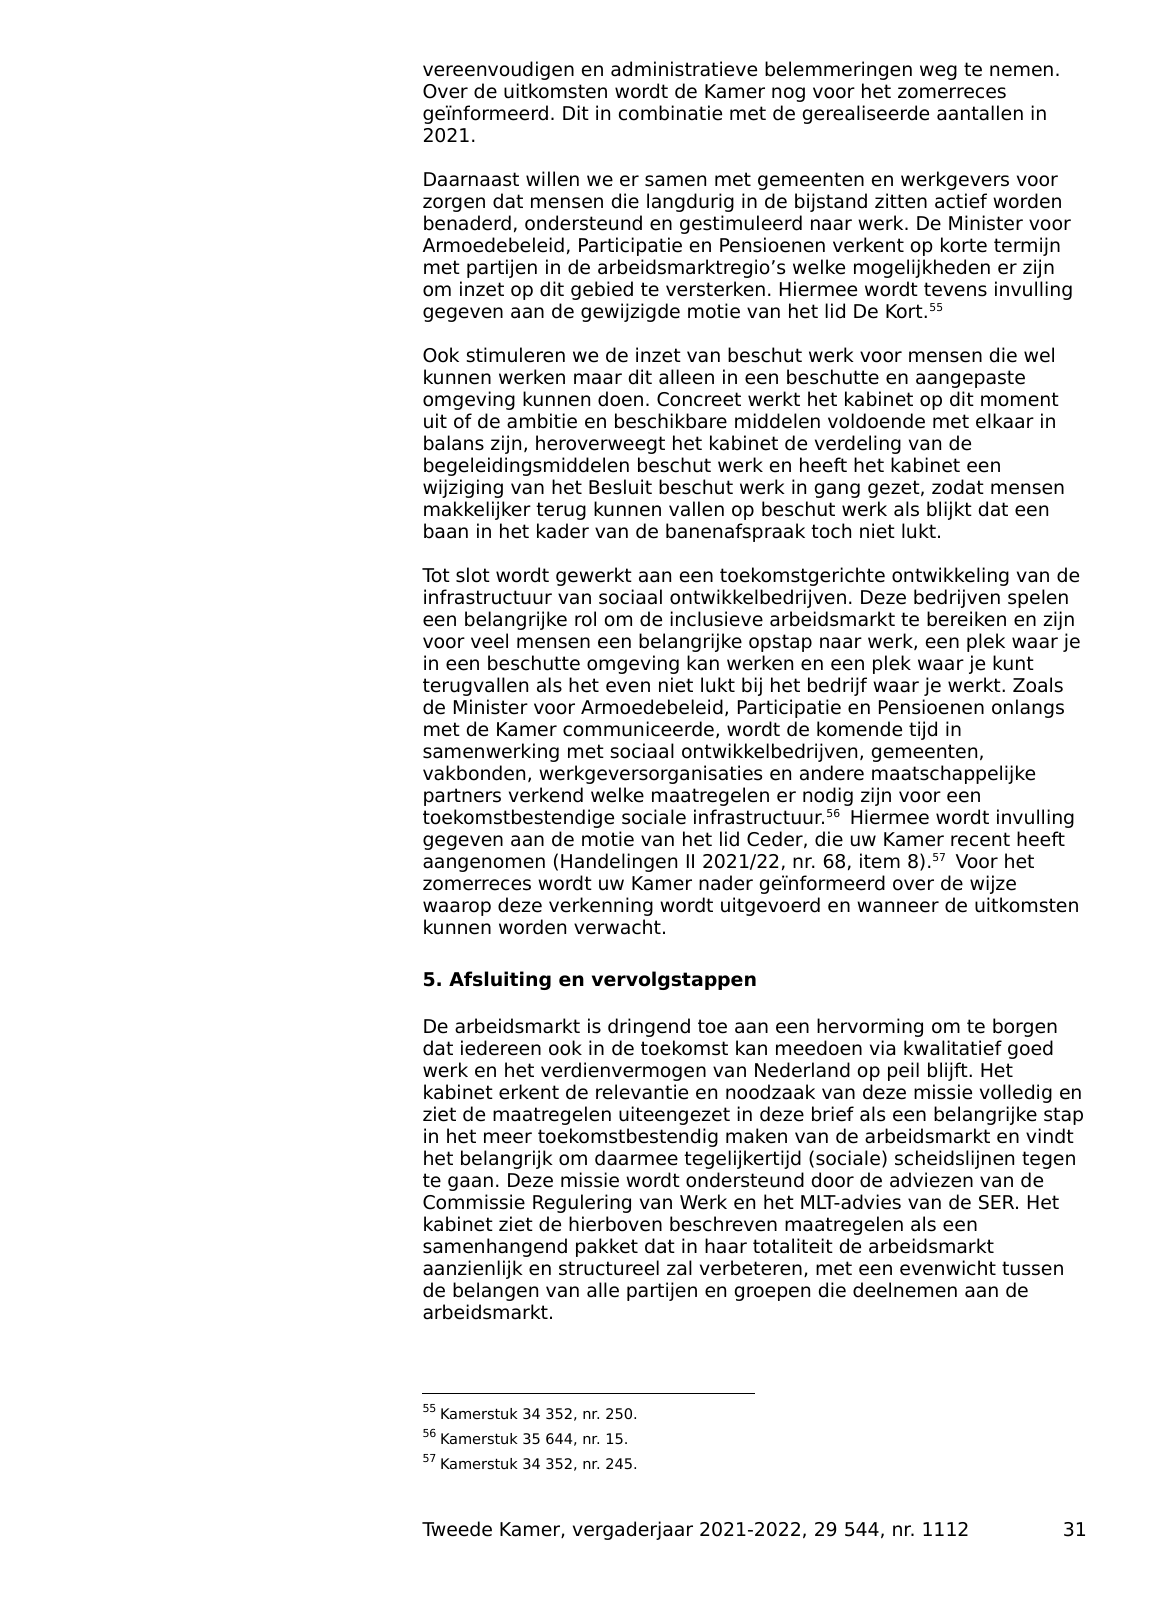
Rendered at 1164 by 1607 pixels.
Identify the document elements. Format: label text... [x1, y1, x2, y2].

text Ook stimuleren we de inzet van beschut werk voor mensen die wel kunnen werken maar dit alleen in een beschutte en aangepaste omgeving kunnen doen. Concreet werkt het kabinet op dit moment uit of de ambitie en beschikbare middelen voldoende met elkaar in balans zijn, heroverweegt het kabinet de verdeling van de begeleidingsmiddelen beschut werk en heeft het kabinet een wijziging van het Besluit beschut werk in gang gezet, zodat mensen makkelijker terug kunnen vallen op beschut werk als blijkt dat een baan in het kader van de banenafspraak toch niet lukt. [422, 345, 1087, 543]
text Kamerstuk 34 352, nr. 245. [422, 1452, 1087, 1474]
subtitle 5. Afsluiting en vervolgstappen [422, 969, 1087, 991]
text Daarnaast willen we er samen met gemeenten en werkgevers voor zorgen dat mensen die langdurig in de bijstand zitten actief worden benaderd, ondersteund en gestimuleerd naar werk. De Minister voor Armoedebeleid, Participatie en Pensioenen verkent op korte termijn met partijen in de arbeidsmarktregio’s welke mogelijkheden er zijn om inzet op dit gebied te versterken. Hiermee wordt tevens invulling gegeven aan de gewijzigde motie van het lid De Kort. [422, 169, 1087, 323]
text Tot slot wordt gewerkt aan een toekomstgerichte ontwikkeling van de infrastructuur van sociaal ontwikkelbedrijven. Deze bedrijven spelen een belangrijke rol om de inclusieve arbeidsmarkt te bereiken en zijn voor veel mensen een belangrijke opstap naar werk, een plek waar je in een beschutte omgeving kan werken en een plek waar je kunt terugvallen als het even niet lukt bij het bedrijf waar je werkt. Zoals de Minister voor Armoedebeleid, Participatie en Pensioenen onlangs met de Kamer communiceerde, wordt de komende tijd in samenwerking met sociaal ontwikkelbedrijven, gemeenten, vakbonden, werkgeversorganisaties en andere maatschappelijke partners verkend welke maatregelen er nodig zijn voor een toekomstbestendige sociale infrastructuur. Hiermee wordt invulling gegeven aan de motie van het lid Ceder, die uw Kamer recent heeft aangenomen (Handelingen II 2021/22, nr. 68, item 8). Voor het zomerreces wordt uw Kamer nader geïnformeerd over de wijze waarop deze verkenning wordt uitgevoerd en wanneer de uitkomsten kunnen worden verwacht. [422, 565, 1087, 939]
text Kamerstuk 35 644, nr. 15. [422, 1427, 1087, 1449]
text Kamerstuk 34 352, nr. 250. [422, 1402, 1087, 1424]
text De arbeidsmarkt is dringend toe aan een hervorming om te borgen dat iedereen ook in de toekomst kan meedoen via kwalitatief goed werk en het verdienvermogen van Nederland op peil blijft. Het kabinet erkent de relevantie en noodzaak van deze missie volledig en ziet de maatregelen uiteengezet in deze brief als een belangrijke stap in het meer toekomstbestendig maken van de arbeidsmarkt en vindt het belangrijk om daarmee tegelijkertijd (sociale) scheidslijnen tegen te gaan. Deze missie wordt ondersteund door de adviezen van de Commissie Regulering van Werk en het MLT-advies van de SER. Het kabinet ziet de hierboven beschreven maatregelen als een samenhangend pakket dat in haar totaliteit de arbeidsmarkt aanzienlijk en structureel zal verbeteren, met een evenwicht tussen de belangen van alle partijen en groepen die deelnemen aan de arbeidsmarkt. [422, 1016, 1087, 1323]
text vereenvoudigen en administratieve belemmeringen weg te nemen. Over de uitkomsten wordt de Kamer nog voor het zomerreces geïnformeerd. Dit in combinatie met de gerealiseerde aantallen in 2021. [422, 59, 1087, 147]
